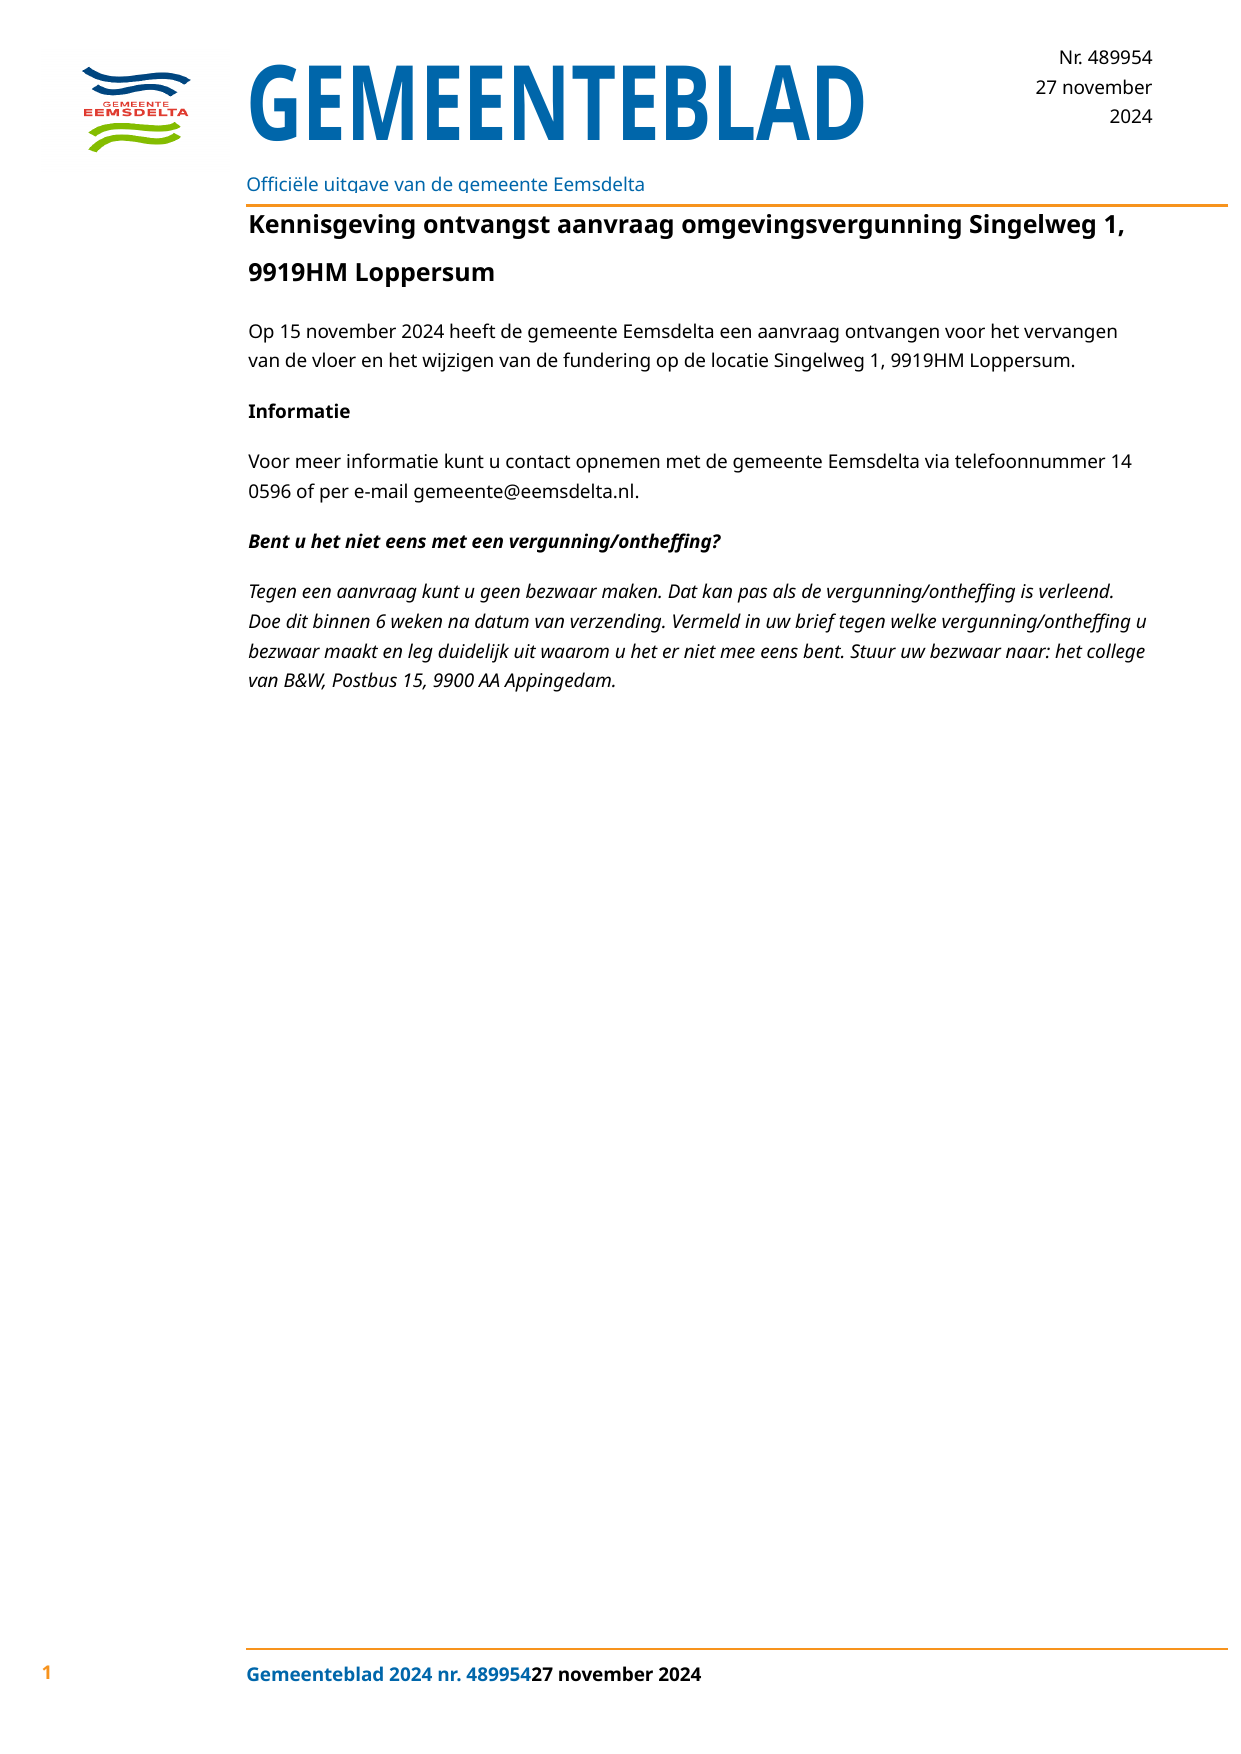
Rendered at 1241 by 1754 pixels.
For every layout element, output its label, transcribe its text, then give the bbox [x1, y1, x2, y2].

text Informatie [248, 398, 1152, 424]
text Kennisgeving ontvangst aanvraag omgevingsvergunning Singelweg 1, 9919HM Loppersum [248, 207, 1152, 288]
text Op 15 november 2024 heeft de gemeente Eemsdelta een aanvraag ontvangen voor het vervangen van de vloer en het wijzigen van de fundering op de locatie Singelweg 1, 9919HM Loppersum. [248, 318, 1152, 373]
text Tegen een aanvraag kunt u geen bezwaar maken. Dat kan pas als de vergunning/ontheffing is verleend. Doe dit binnen 6 weken na datum van verzending. Vermeld in uw brief tegen welke vergunning/ontheffing u bezwaar maakt en leg duidelijk uit waarom u het er niet mee eens bent. Stuur uw bezwaar naar: het college van B&W, Postbus 15, 9900 AA Appingedam. [248, 579, 1152, 693]
text Bent u het niet eens met een vergunning/ontheffing? [248, 528, 1152, 554]
picture [41, 47, 231, 172]
text Voor meer informatie kunt u contact opnemen met de gemeente Eemsdelta via telefoonnummer 14 0596 of per e-mail gemeente@eemsdelta.nl. [248, 448, 1152, 504]
